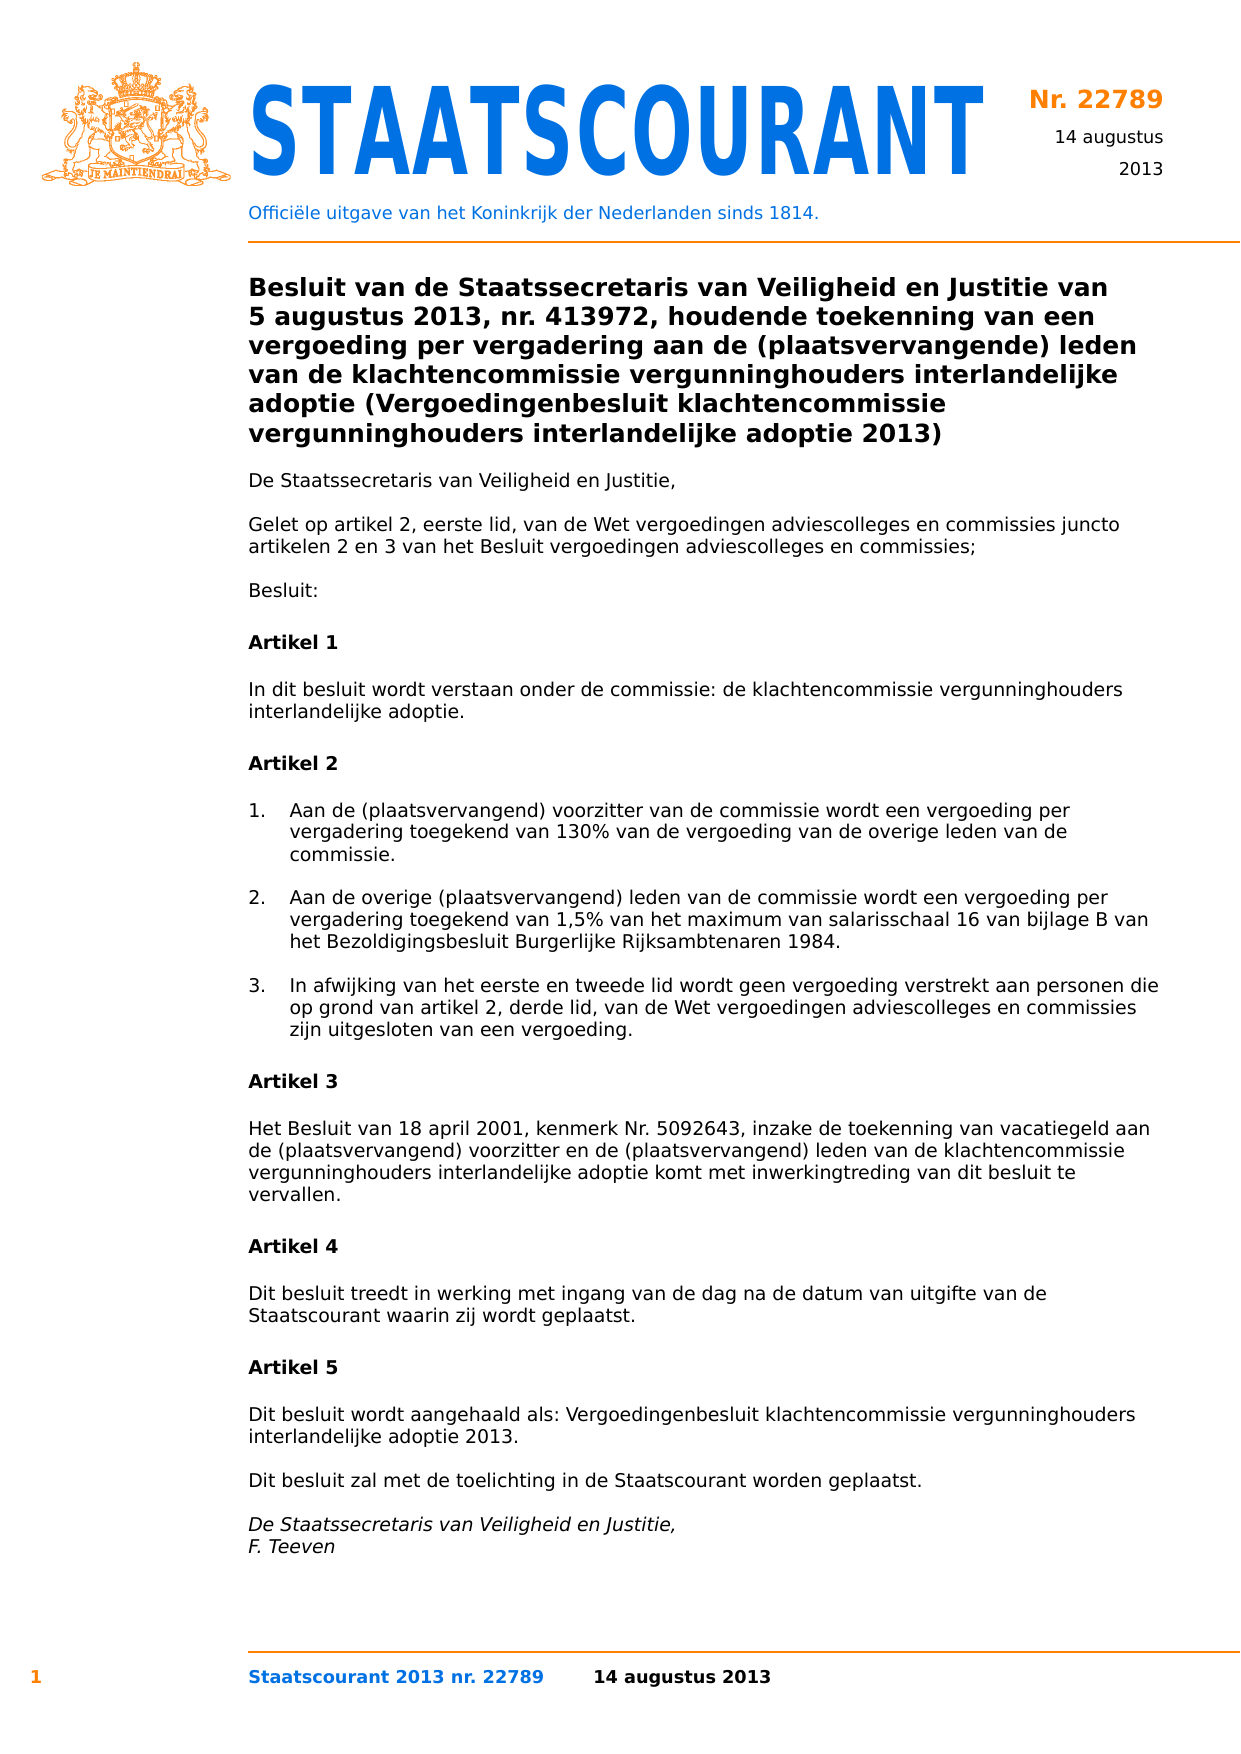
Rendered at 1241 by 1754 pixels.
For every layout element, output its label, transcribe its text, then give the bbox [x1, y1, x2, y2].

text Dit besluit zal met de toelichting in de Staatscourant worden geplaatst. [248, 1470, 1163, 1492]
text Gelet op artikel 2, eerste lid, van de Wet vergoedingen adviescolleges en commissies juncto artikelen 2 en 3 van het Besluit vergoedingen adviescolleges en commissies; [248, 514, 1163, 558]
table_header [25, 62, 248, 241]
text Dit besluit wordt aangehaald als: Vergoedingenbesluit klachtencommissie vergunninghouders interlandelijke adoptie 2013. [248, 1404, 1163, 1448]
subtitle Artikel 5 [248, 1357, 1163, 1379]
text Dit besluit treedt in werking met ingang van de dag na de datum van uitgifte van de Staatscourant waarin zij wordt geplaatst. [248, 1283, 1163, 1327]
table_header STAATSCOURANT [248, 62, 998, 203]
subtitle Artikel 3 [248, 1071, 1163, 1093]
text De Staatssecretaris van Veiligheid en Justitie, F. Teeven [248, 1513, 1163, 1557]
table_cell Officiële uitgave van het Koninkrijk der Nederlanden sinds 1814. [248, 203, 1240, 241]
subtitle Besluit van de Staatssecretaris van Veiligheid en Justitie van 5 augustus 2013, nr. 413972, houdende toekenning van een vergoeding per vergadering aan de (plaatsvervangende) leden van de klachtencommissie vergunninghouders interlandelijke adoptie (Vergoedingenbesluit klachtencommissie vergunninghouders interlandelijke adoptie 2013) [248, 273, 1163, 448]
picture [41, 62, 231, 186]
text 1. Aan de (plaatsvervangend) voorzitter van de commissie wordt een vergoeding per vergadering toegekend van 130% van de vergoeding van de overige leden van de commissie. [248, 799, 1163, 865]
table_cell 14 augustus [998, 121, 1240, 153]
subtitle Artikel 4 [248, 1236, 1163, 1258]
text Besluit: [248, 579, 1163, 602]
text 2. Aan de overige (plaatsvervangend) leden van de commissie wordt een vergoeding per vergadering toegekend van 1,5% van het maximum van salarisschaal 16 van bijlage B van het Bezoldigingsbesluit Burgerlijke Rijksambtenaren 1984. [248, 887, 1163, 953]
text 3. In afwijking van het eerste en tweede lid wordt geen vergoeding verstrekt aan personen die op grond van artikel 2, derde lid, van de Wet vergoedingen adviescolleges en commissies zijn uitgesloten van een vergoeding. [248, 975, 1163, 1041]
table_header Nr. 22789 [998, 62, 1240, 121]
text Het Besluit van 18 april 2001, kenmerk Nr. 5092643, inzake de toekenning van vacatiegeld aan de (plaatsvervangend) voorzitter en de (plaatsvervangend) leden van de klachtencommissie vergunninghouders interlandelijke adoptie komt met inwerkingtreding van dit besluit te vervallen. [248, 1118, 1163, 1206]
subtitle Artikel 2 [248, 752, 1163, 774]
table_cell 2013 [998, 153, 1240, 203]
subtitle Artikel 1 [248, 632, 1163, 653]
text In dit besluit wordt verstaan onder de commissie: de klachtencommissie vergunninghouders interlandelijke adoptie. [248, 678, 1163, 722]
text De Staatssecretaris van Veiligheid en Justitie, [248, 470, 1163, 492]
